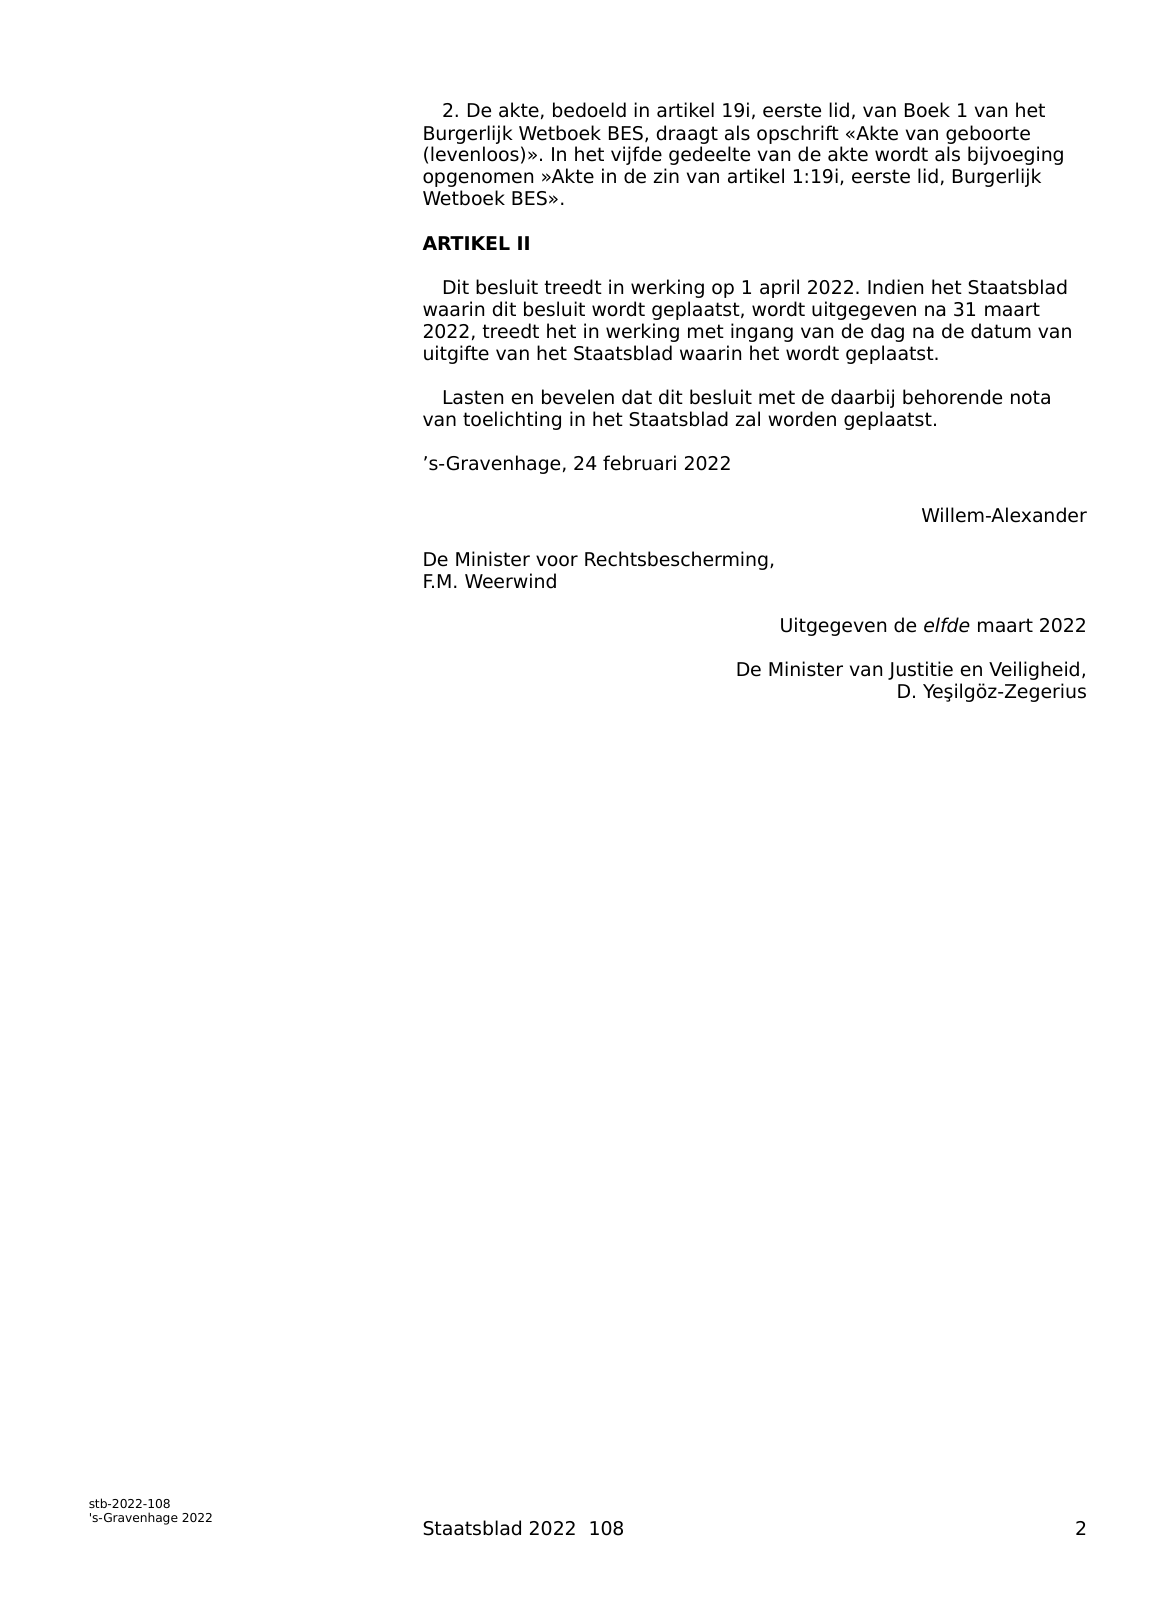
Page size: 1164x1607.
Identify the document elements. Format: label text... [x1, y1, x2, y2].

subtitle ARTIKEL II [422, 232, 1087, 254]
text De Minister van Justitie en Veiligheid, D. Yeşilgöz-Zegerius [422, 659, 1087, 703]
text Dit besluit treedt in werking op 1 april 2022. Indien het Staatsblad waarin dit besluit wordt geplaatst, wordt uitgegeven na 31 maart 2022, treedt het in werking met ingang van de dag na de datum van uitgifte van het Staatsblad waarin het wordt geplaatst. [422, 277, 1087, 364]
text stb-2022-108 [88, 1497, 323, 1511]
text 2. De akte, bedoeld in artikel 19i, eerste lid, van Boek 1 van het Burgerlijk Wetboek BES, draagt als opschrift «Akte van geboorte (levenloos)». In het vijfde gedeelte van de akte wordt als bijvoeging opgenomen »Akte in de zin van artikel 1:19i, eerste lid, Burgerlijk Wetboek BES». [422, 100, 1087, 210]
text Willem-Alexander [422, 505, 1087, 527]
text 's-Gravenhage 2022 [88, 1511, 323, 1525]
text ’s-Gravenhage, 24 februari 2022 [422, 453, 1087, 475]
text Uitgegeven de elfde maart 2022 [422, 615, 1087, 637]
text Lasten en bevelen dat dit besluit met de daarbij behorende nota van toelichting in het Staatsblad zal worden geplaatst. [422, 387, 1087, 431]
text De Minister voor Rechtsbescherming, F.M. Weerwind [422, 549, 1087, 593]
